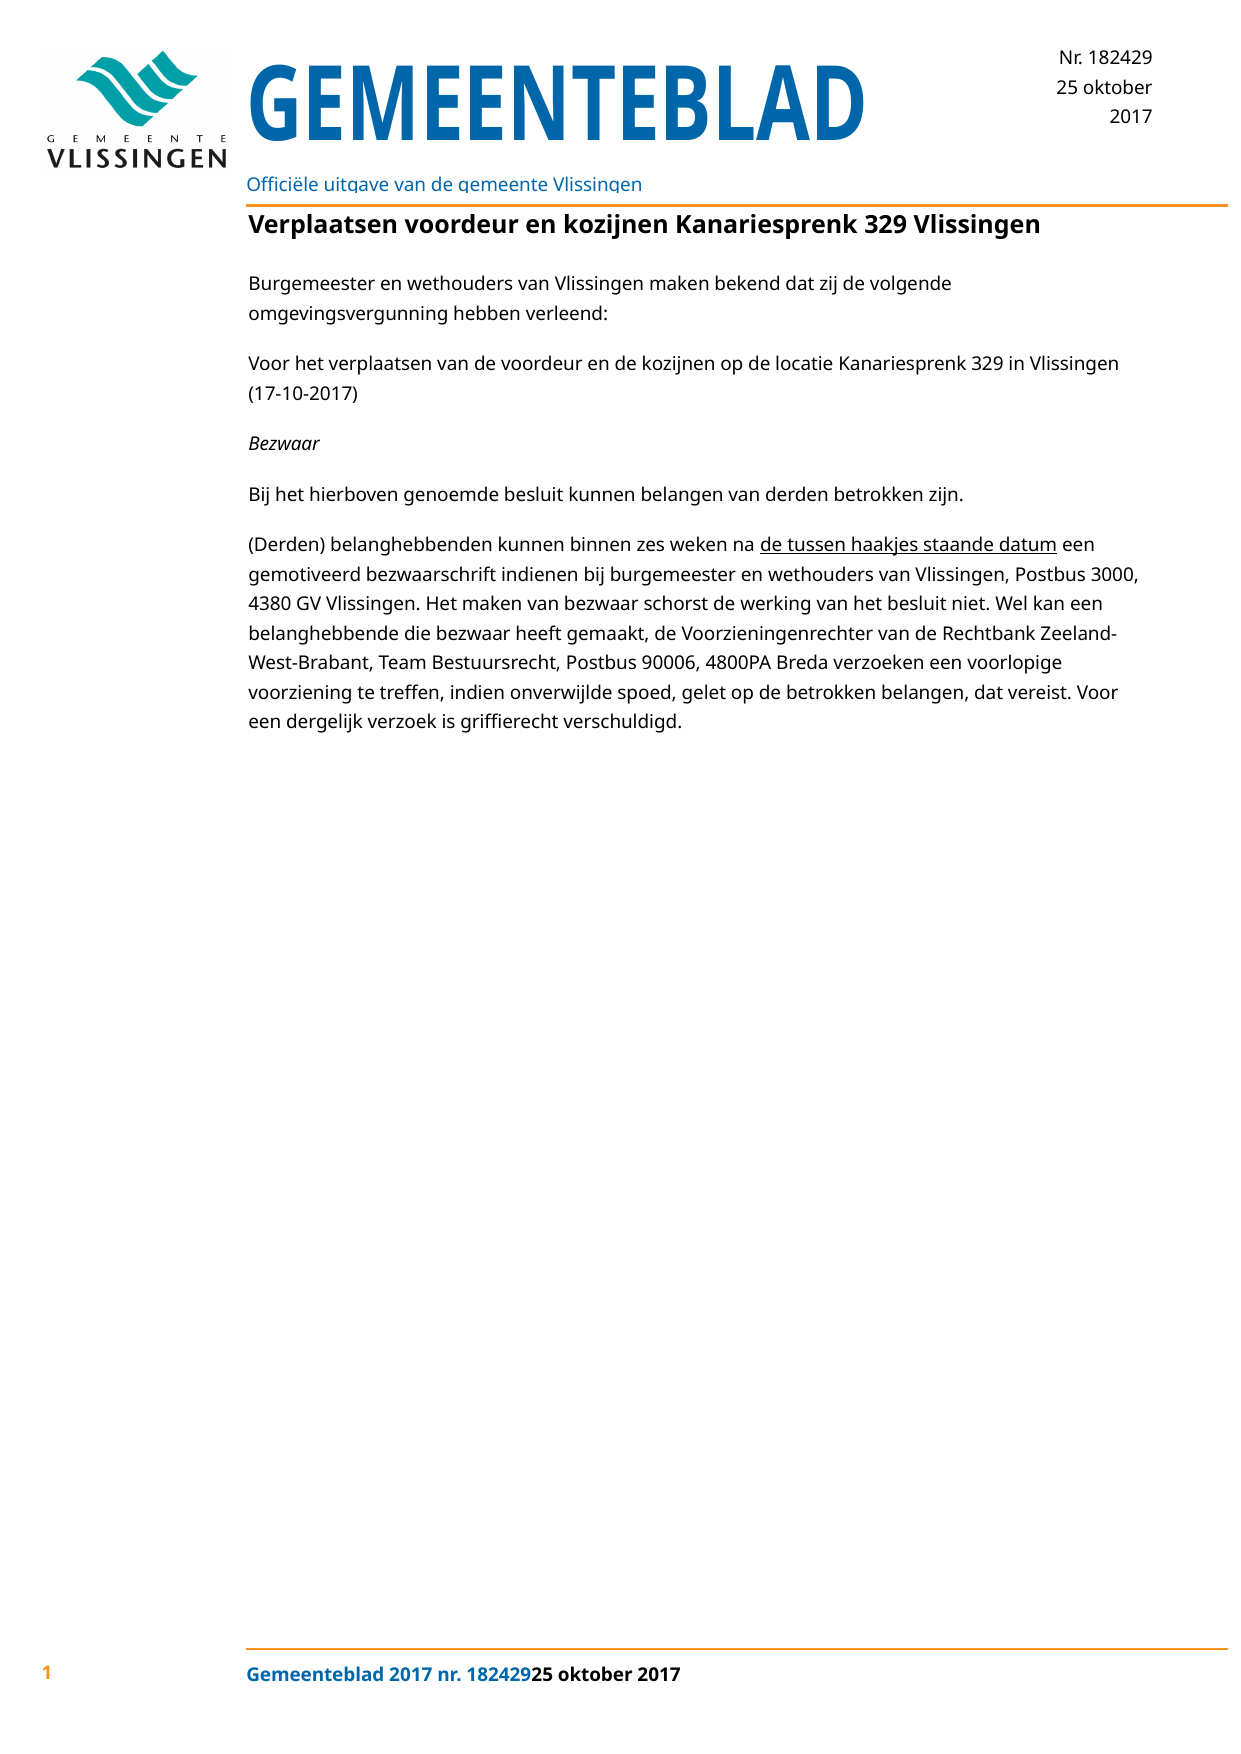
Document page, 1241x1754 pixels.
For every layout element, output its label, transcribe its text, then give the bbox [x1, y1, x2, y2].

text Voor het verplaatsen van de voordeur en de kozijnen op de locatie Kanariesprenk 329 in Vlissingen (17-10-2017) [248, 350, 1152, 406]
text Bij het hierboven genoemde besluit kunnen belangen van derden betrokken zijn. [248, 481, 1152, 506]
picture [41, 47, 231, 172]
text Burgemeester en wethouders van Vlissingen maken bekend dat zij de volgende omgevingsvergunning hebben verleend: [248, 270, 1152, 326]
text Bezwaar [248, 430, 1152, 456]
text (Derden) belanghebbenden kunnen binnen zes weken na de tussen haakjes staande datum een gemotiveerd bezwaarschrift indienen bij burgemeester en wethouders van Vlissingen, Postbus 3000, 4380 GV Vlissingen. Het maken van bezwaar schorst de werking van het besluit niet. Wel kan een belanghebbende die bezwaar heeft gemaakt, de Voorzieningenrechter van de Rechtbank Zeeland-West-Brabant, Team Bestuursrecht, Postbus 90006, 4800PA Breda verzoeken een voorlopige voorziening te treffen, indien onverwijlde spoed, gelet op de betrokken belangen, dat vereist. Voor een dergelijk verzoek is griffierecht verschuldigd. [248, 531, 1152, 734]
text Verplaatsen voordeur en kozijnen Kanariesprenk 329 Vlissingen [248, 207, 1152, 241]
